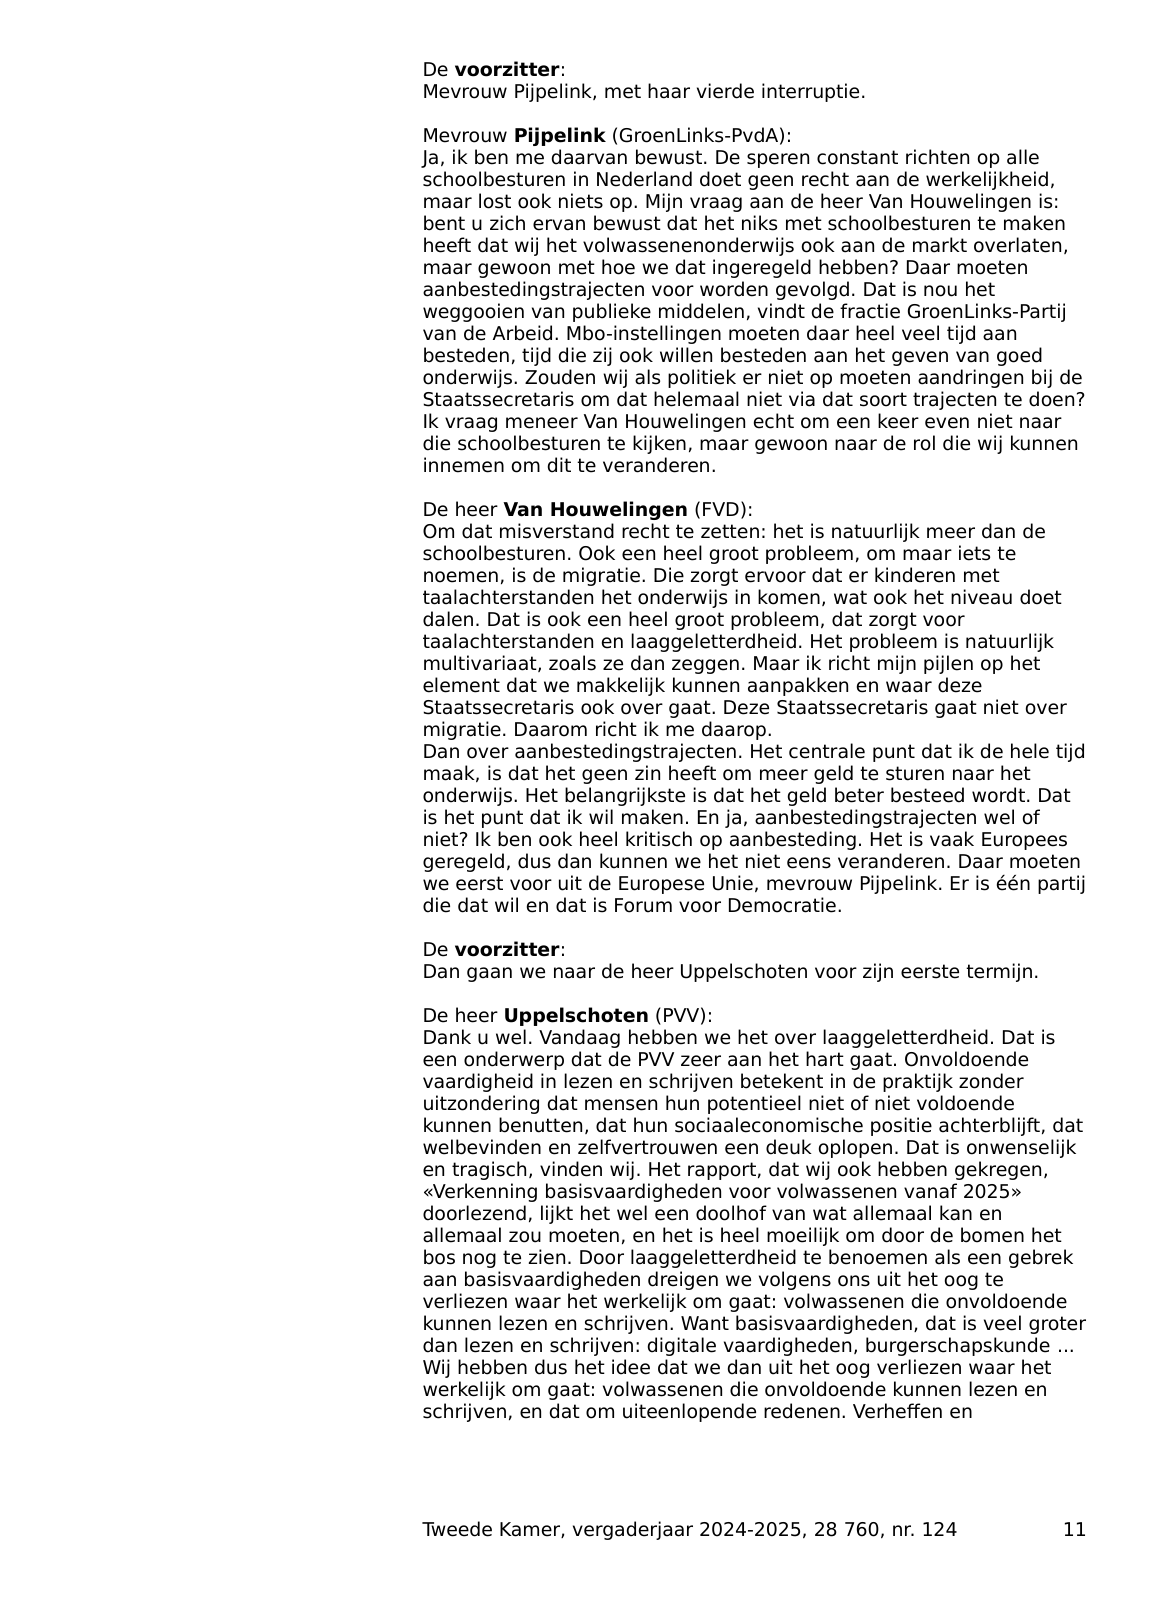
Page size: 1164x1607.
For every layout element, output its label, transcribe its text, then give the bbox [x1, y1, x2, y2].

text Dank u wel. Vandaag hebben we het over laaggeletterdheid. Dat is een onderwerp dat de PVV zeer aan het hart gaat. Onvoldoende vaardigheid in lezen en schrijven betekent in de praktijk zonder uitzondering dat mensen hun potentieel niet of niet voldoende kunnen benutten, dat hun sociaaleconomische positie achterblijft, dat welbevinden en zelfvertrouwen een deuk oplopen. Dat is onwenselijk en tragisch, vinden wij. Het rapport, dat wij ook hebben gekregen, «Verkenning basisvaardigheden voor volwassenen vanaf 2025» doorlezend, lijkt het wel een doolhof van wat allemaal kan en allemaal zou moeten, en het is heel moeilijk om door de bomen het bos nog te zien. Door laaggeletterdheid te benoemen als een gebrek aan basisvaardigheden dreigen we volgens ons uit het oog te verliezen waar het werkelijk om gaat: volwassenen die onvoldoende kunnen lezen en schrijven. Want basisvaardigheden, dat is veel groter dan lezen en schrijven: digitale vaardigheden, burgerschapskunde ... Wij hebben dus het idee dat we dan uit het oog verliezen waar het werkelijk om gaat: volwassenen die onvoldoende kunnen lezen en schrijven, en dat om uiteenlopende redenen. Verheffen en [422, 1027, 1087, 1423]
text De heer Uppelschoten (PVV): [422, 1005, 1087, 1027]
text Mevrouw Pijpelink (GroenLinks-PvdA): [422, 125, 1087, 147]
text Mevrouw Pijpelink, met haar vierde interruptie. [422, 81, 1087, 103]
text Dan gaan we naar de heer Uppelschoten voor zijn eerste termijn. [422, 961, 1087, 983]
text De heer Van Houwelingen (FVD): [422, 499, 1087, 521]
text Ja, ik ben me daarvan bewust. De speren constant richten op alle schoolbesturen in Nederland doet geen recht aan de werkelijkheid, maar lost ook niets op. Mijn vraag aan de heer Van Houwelingen is: bent u zich ervan bewust dat het niks met schoolbesturen te maken heeft dat wij het volwassenenonderwijs ook aan de markt overlaten, maar gewoon met hoe we dat ingeregeld hebben? Daar moeten aanbestedingstrajecten voor worden gevolgd. Dat is nou het weggooien van publieke middelen, vindt de fractie GroenLinks-Partij van de Arbeid. Mbo-instellingen moeten daar heel veel tijd aan besteden, tijd die zij ook willen besteden aan het geven van goed onderwijs. Zouden wij als politiek er niet op moeten aandringen bij de Staatssecretaris om dat helemaal niet via dat soort trajecten te doen? Ik vraag meneer Van Houwelingen echt om een keer even niet naar die schoolbesturen te kijken, maar gewoon naar de rol die wij kunnen innemen om dit te veranderen. [422, 147, 1087, 477]
text Dan over aanbestedingstrajecten. Het centrale punt dat ik de hele tijd maak, is dat het geen zin heeft om meer geld te sturen naar het onderwijs. Het belangrijkste is dat het geld beter besteed wordt. Dat is het punt dat ik wil maken. En ja, aanbestedingstrajecten wel of niet? Ik ben ook heel kritisch op aanbesteding. Het is vaak Europees geregeld, dus dan kunnen we het niet eens veranderen. Daar moeten we eerst voor uit de Europese Unie, mevrouw Pijpelink. Er is één partij die dat wil en dat is Forum voor Democratie. [422, 741, 1087, 917]
text Om dat misverstand recht te zetten: het is natuurlijk meer dan de schoolbesturen. Ook een heel groot probleem, om maar iets te noemen, is de migratie. Die zorgt ervoor dat er kinderen met taalachterstanden het onderwijs in komen, wat ook het niveau doet dalen. Dat is ook een heel groot probleem, dat zorgt voor taalachterstanden en laaggeletterdheid. Het probleem is natuurlijk multivariaat, zoals ze dan zeggen. Maar ik richt mijn pijlen op het element dat we makkelijk kunnen aanpakken en waar deze Staatssecretaris ook over gaat. Deze Staatssecretaris gaat niet over migratie. Daarom richt ik me daarop. [422, 521, 1087, 741]
text De voorzitter: [422, 59, 1087, 81]
text De voorzitter: [422, 939, 1087, 961]
